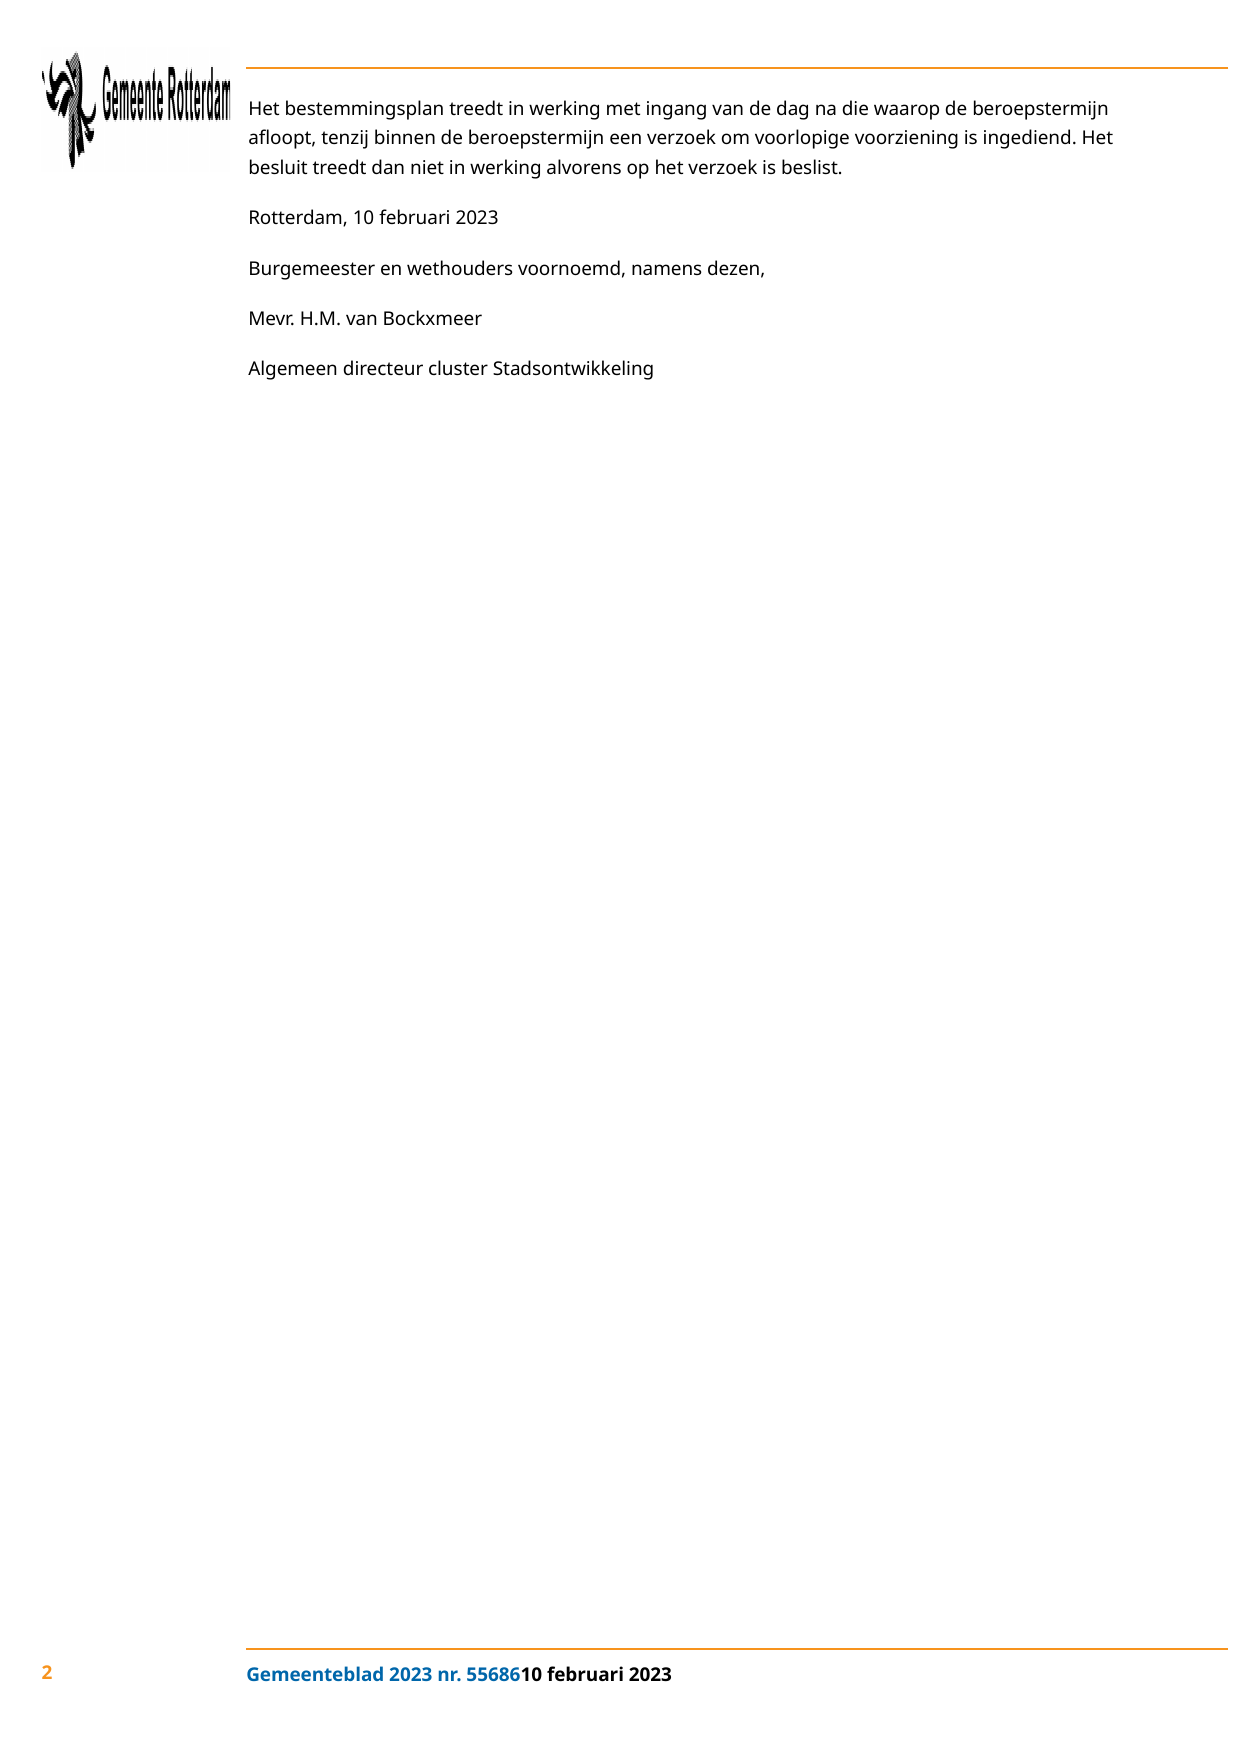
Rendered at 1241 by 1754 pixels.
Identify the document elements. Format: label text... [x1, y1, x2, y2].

text Mevr. H.M. van Bockxmeer [248, 305, 1152, 331]
text Algemeen directeur cluster Stadsontwikkeling [248, 356, 1152, 381]
text Burgemeester en wethouders voornoemd, namens dezen, [248, 255, 1152, 281]
picture [41, 47, 231, 172]
text Het bestemmingsplan treedt in werking met ingang van de dag na die waarop de beroepstermijn afloopt, tenzij binnen de beroepstermijn een verzoek om voorlopige voorziening is ingediend. Het besluit treedt dan niet in werking alvorens op het verzoek is beslist. [248, 95, 1152, 180]
text Rotterdam, 10 februari 2023 [248, 204, 1152, 230]
